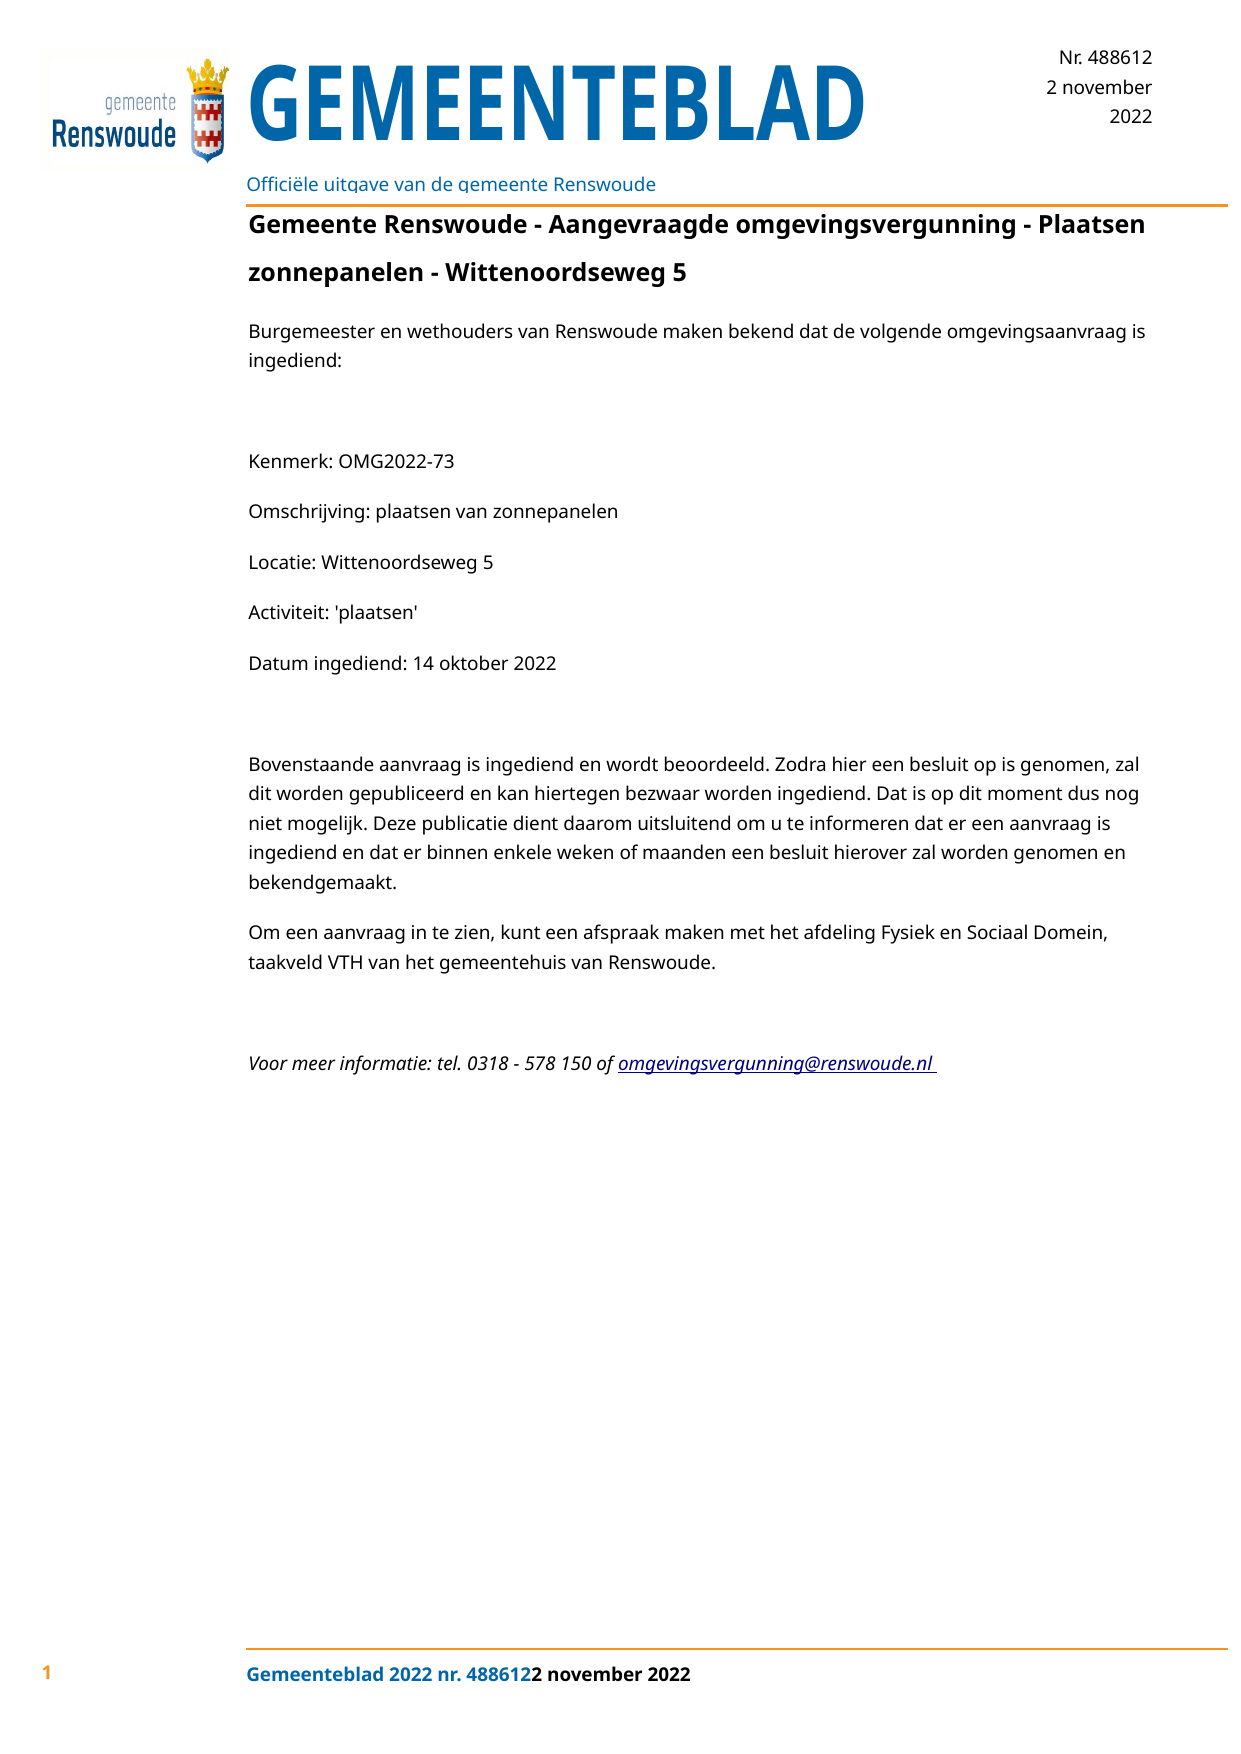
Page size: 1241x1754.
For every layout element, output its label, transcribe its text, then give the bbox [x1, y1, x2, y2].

text Kenmerk: OMG2022-73 [248, 448, 1152, 474]
text Activiteit: 'plaatsen' [248, 599, 1152, 625]
picture [41, 47, 231, 172]
text Burgemeester en wethouders van Renswoude maken bekend dat de volgende omgevingsaanvraag is ingediend: [248, 318, 1152, 373]
text Bovenstaande aanvraag is ingediend en wordt beoordeeld. Zodra hier een besluit op is genomen, zal dit worden gepubliceerd en kan hiertegen bezwaar worden ingediend. Dat is op dit moment dus nog niet mogelijk. Deze publicatie dient daarom uitsluitend om u te informeren dat er een aanvraag is ingediend en dat er binnen enkele weken of maanden een besluit hierover zal worden genomen en bekendgemaakt. [248, 751, 1152, 895]
text Datum ingediend: 14 oktober 2022 [248, 650, 1152, 676]
text Gemeente Renswoude - Aangevraagde omgevingsvergunning - Plaatsen zonnepanelen - Wittenoordseweg 5 [248, 207, 1152, 288]
text Om een aanvraag in te zien, kunt een afspraak maken met het afdeling Fysiek en Sociaal Domein, taakveld VTH van het gemeentehuis van Renswoude. [248, 919, 1152, 975]
text Locatie: Wittenoordseweg 5 [248, 549, 1152, 575]
text Omschrijving: plaatsen van zonnepanelen [248, 499, 1152, 524]
text Voor meer informatie: tel. 0318 - 578 150 of omgevingsvergunning@renswoude.nl [248, 1050, 1152, 1076]
